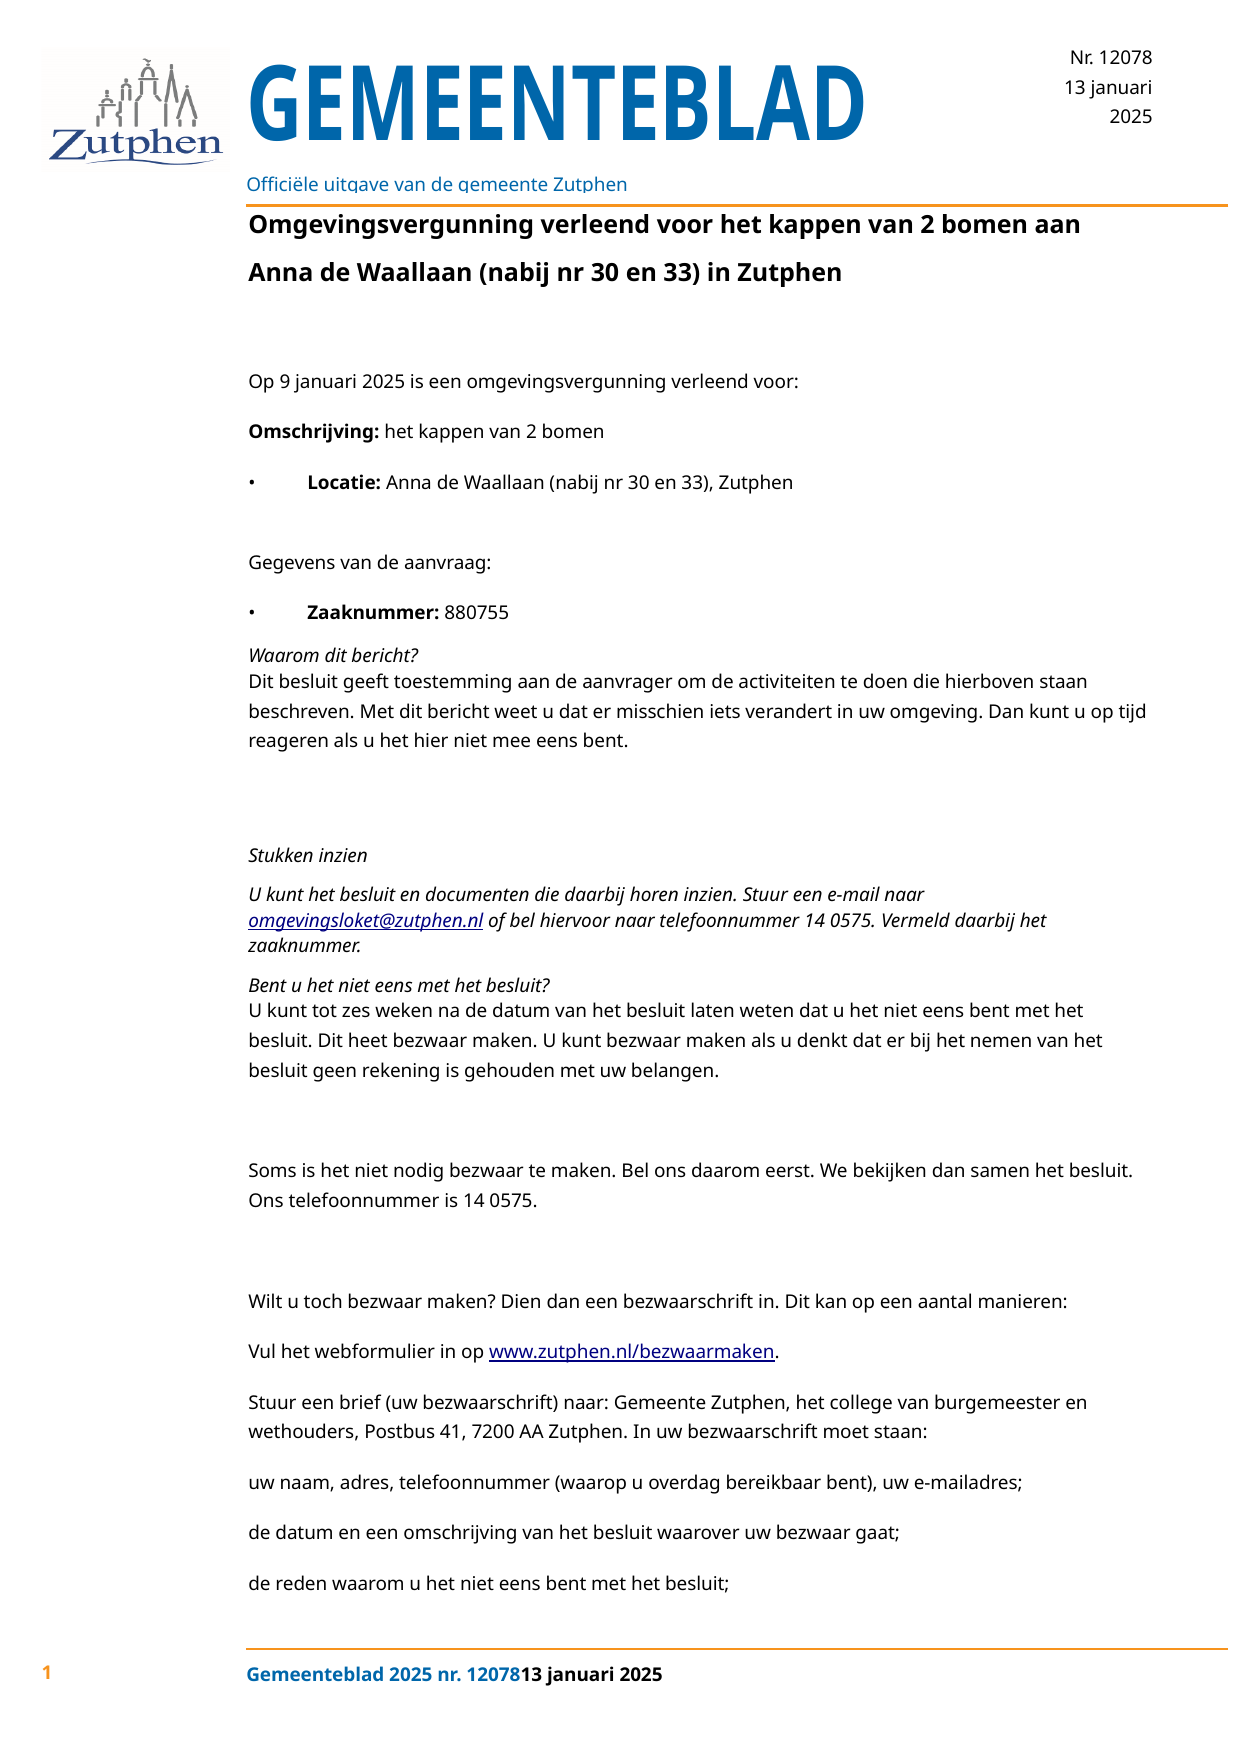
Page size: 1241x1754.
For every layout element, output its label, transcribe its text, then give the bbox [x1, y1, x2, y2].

list Zaaknummer: 880755 [248, 599, 1152, 625]
text Gegevens van de aanvraag: [248, 549, 1152, 575]
text uw naam, adres, telefoonnummer (waarop u overdag bereikbaar bent), uw e-mailadres; [248, 1469, 1152, 1495]
text Dit besluit geeft toestemming aan de aanvrager om de activiteiten te doen die hierboven staan beschreven. Met dit bericht weet u dat er misschien iets verandert in uw omgeving. Dan kunt u op tijd reageren als u het hier niet mee eens bent. [248, 668, 1152, 753]
text Stukken inzien [248, 842, 1152, 868]
text Omgevingsvergunning verleend voor het kappen van 2 bomen aan Anna de Waallaan (nabij nr 30 en 33) in Zutphen [248, 207, 1152, 288]
list Locatie: Anna de Waallaan (nabij nr 30 en 33), Zutphen [248, 469, 1152, 495]
text Wilt u toch bezwaar maken? Dien dan een bezwaarschrift in. Dit kan op een aantal manieren: [248, 1288, 1152, 1314]
text Bent u het niet eens met het besluit? [248, 972, 1152, 998]
text Stuur een brief (uw bezwaarschrift) naar: Gemeente Zutphen, het college van burgemeester en wethouders, Postbus 41, 7200 AA Zutphen. In uw bezwaarschrift moet staan: [248, 1389, 1152, 1444]
text Waarom dit bericht? [248, 643, 1152, 668]
text U kunt tot zes weken na de datum van het besluit laten weten dat u het niet eens bent met het besluit. Dit heet bezwaar maken. U kunt bezwaar maken als u denkt dat er bij het nemen van het besluit geen rekening is gehouden met uw belangen. [248, 998, 1152, 1083]
picture [41, 47, 231, 172]
text U kunt het besluit en documenten die daarbij horen inzien. Stuur een e-mail naar omgevingsloket@zutphen.nl of bel hiervoor naar telefoonnummer 14 0575. Vermeld daarbij het zaaknummer. [248, 881, 1152, 958]
text de datum en een omschrijving van het besluit waarover uw bezwaar gaat; [248, 1519, 1152, 1545]
text de reden waarom u het niet eens bent met het besluit; [248, 1570, 1152, 1596]
text Soms is het niet nodig bezwaar te maken. Bel ons daarom eerst. We bekijken dan samen het besluit. Ons telefoonnummer is 14 0575. [248, 1158, 1152, 1213]
text Vul het webformulier in op www.zutphen.nl/bezwaarmaken. [248, 1338, 1152, 1364]
text Op 9 januari 2025 is een omgevingsvergunning verleend voor: [248, 368, 1152, 394]
text Omschrijving: het kappen van 2 bomen [248, 419, 1152, 444]
